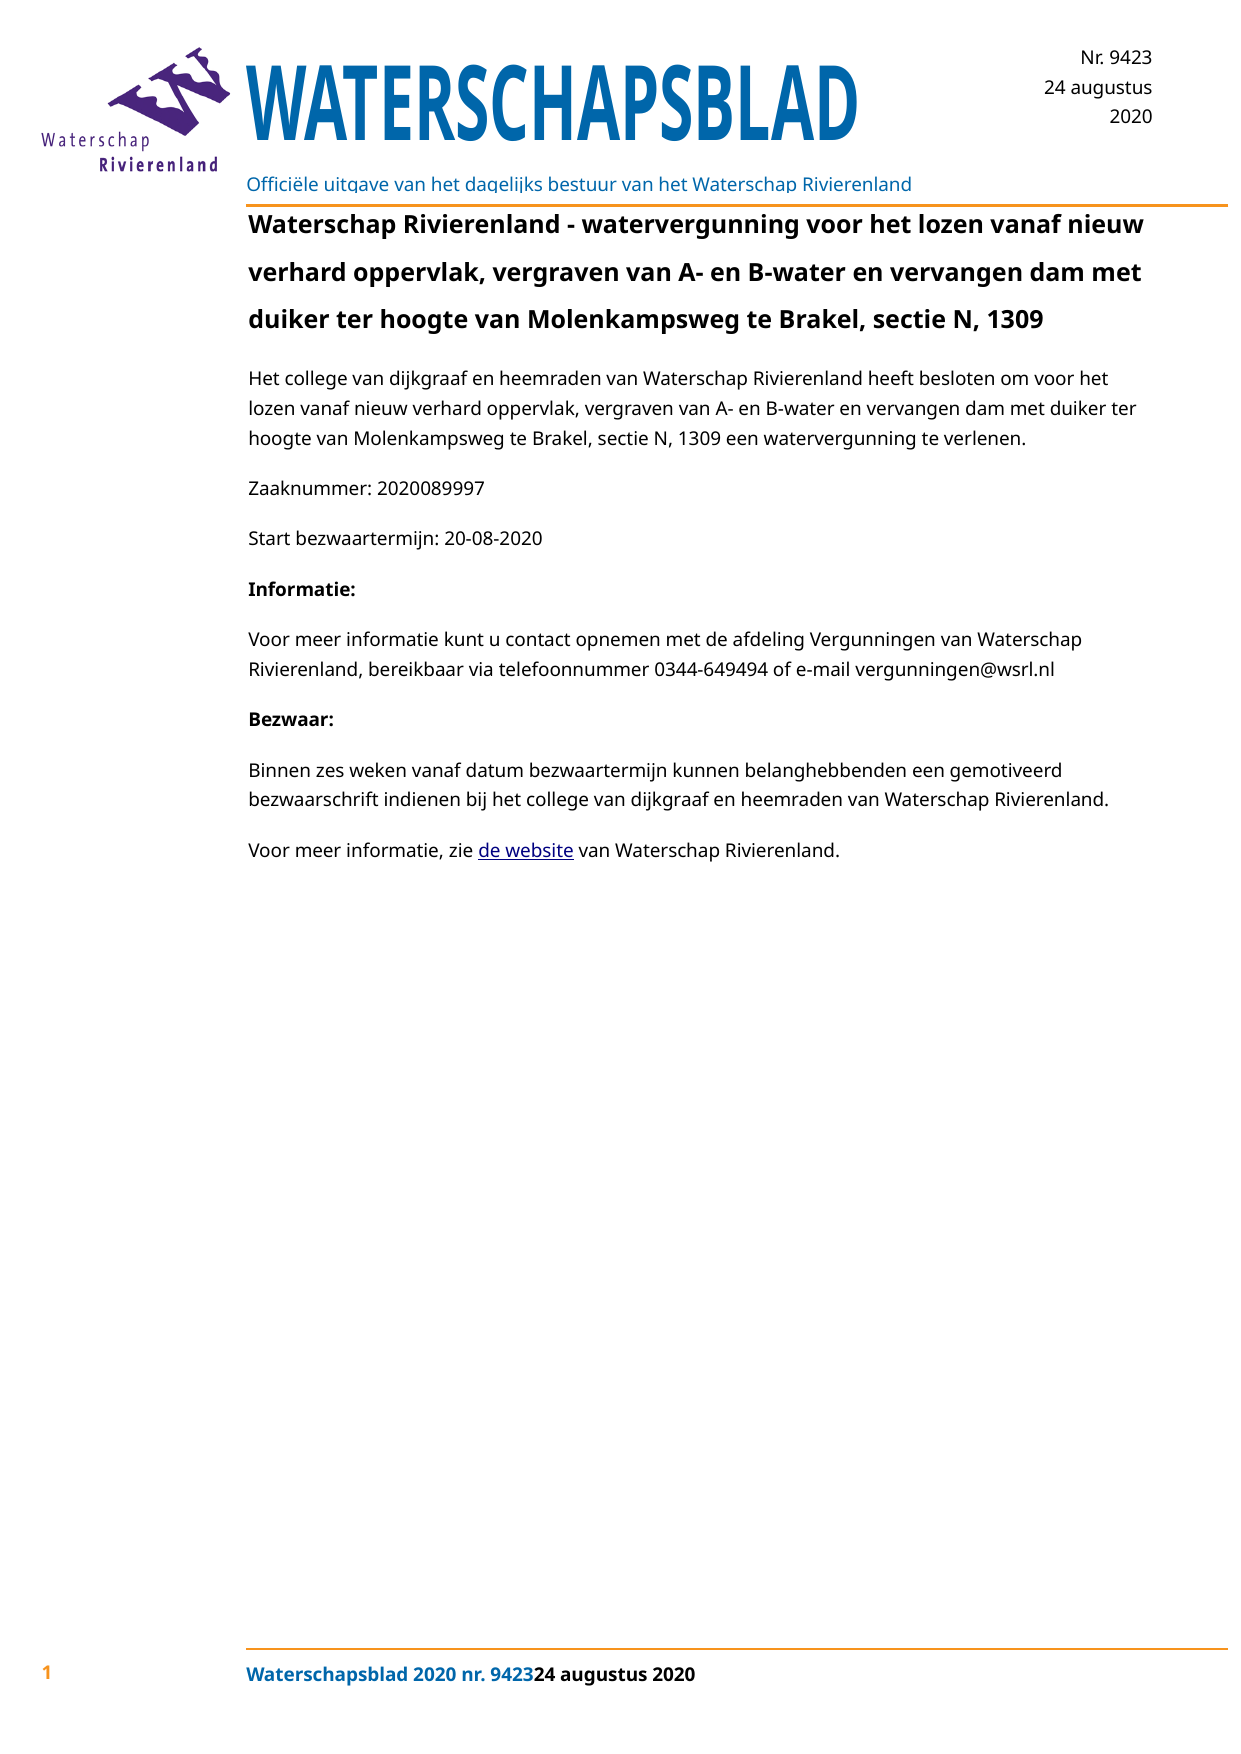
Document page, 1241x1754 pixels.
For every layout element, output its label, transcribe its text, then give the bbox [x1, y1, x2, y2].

picture [41, 47, 231, 172]
text Start bezwaartermijn: 20-08-2020 [248, 526, 1152, 551]
text Het college van dijkgraaf en heemraden van Waterschap Rivierenland heeft besloten om voor het lozen vanaf nieuw verhard oppervlak, vergraven van A- en B-water en vervangen dam met duiker ter hoogte van Molenkampsweg te Brakel, sectie N, 1309 een watervergunning te verlenen. [248, 366, 1152, 450]
text Binnen zes weken vanaf datum bezwaartermijn kunnen belanghebbenden een gemotiveerd bezwaarschrift indienen bij het college van dijkgraaf en heemraden van Waterschap Rivierenland. [248, 757, 1152, 812]
text Voor meer informatie kunt u contact opnemen met de afdeling Vergunningen van Waterschap Rivierenland, bereikbaar via telefoonnummer 0344-649494 of e-mail vergunningen@wsrl.nl [248, 626, 1152, 682]
text Voor meer informatie, zie de website van Waterschap Rivierenland. [248, 837, 1152, 862]
text Zaaknummer: 2020089997 [248, 475, 1152, 501]
text Informatie: [248, 576, 1152, 602]
text Waterschap Rivierenland - watervergunning voor het lozen vanaf nieuw verhard oppervlak, vergraven van A- en B-water en vervangen dam met duiker ter hoogte van Molenkampsweg te Brakel, sectie N, 1309 [248, 207, 1152, 336]
text Bezwaar: [248, 706, 1152, 732]
